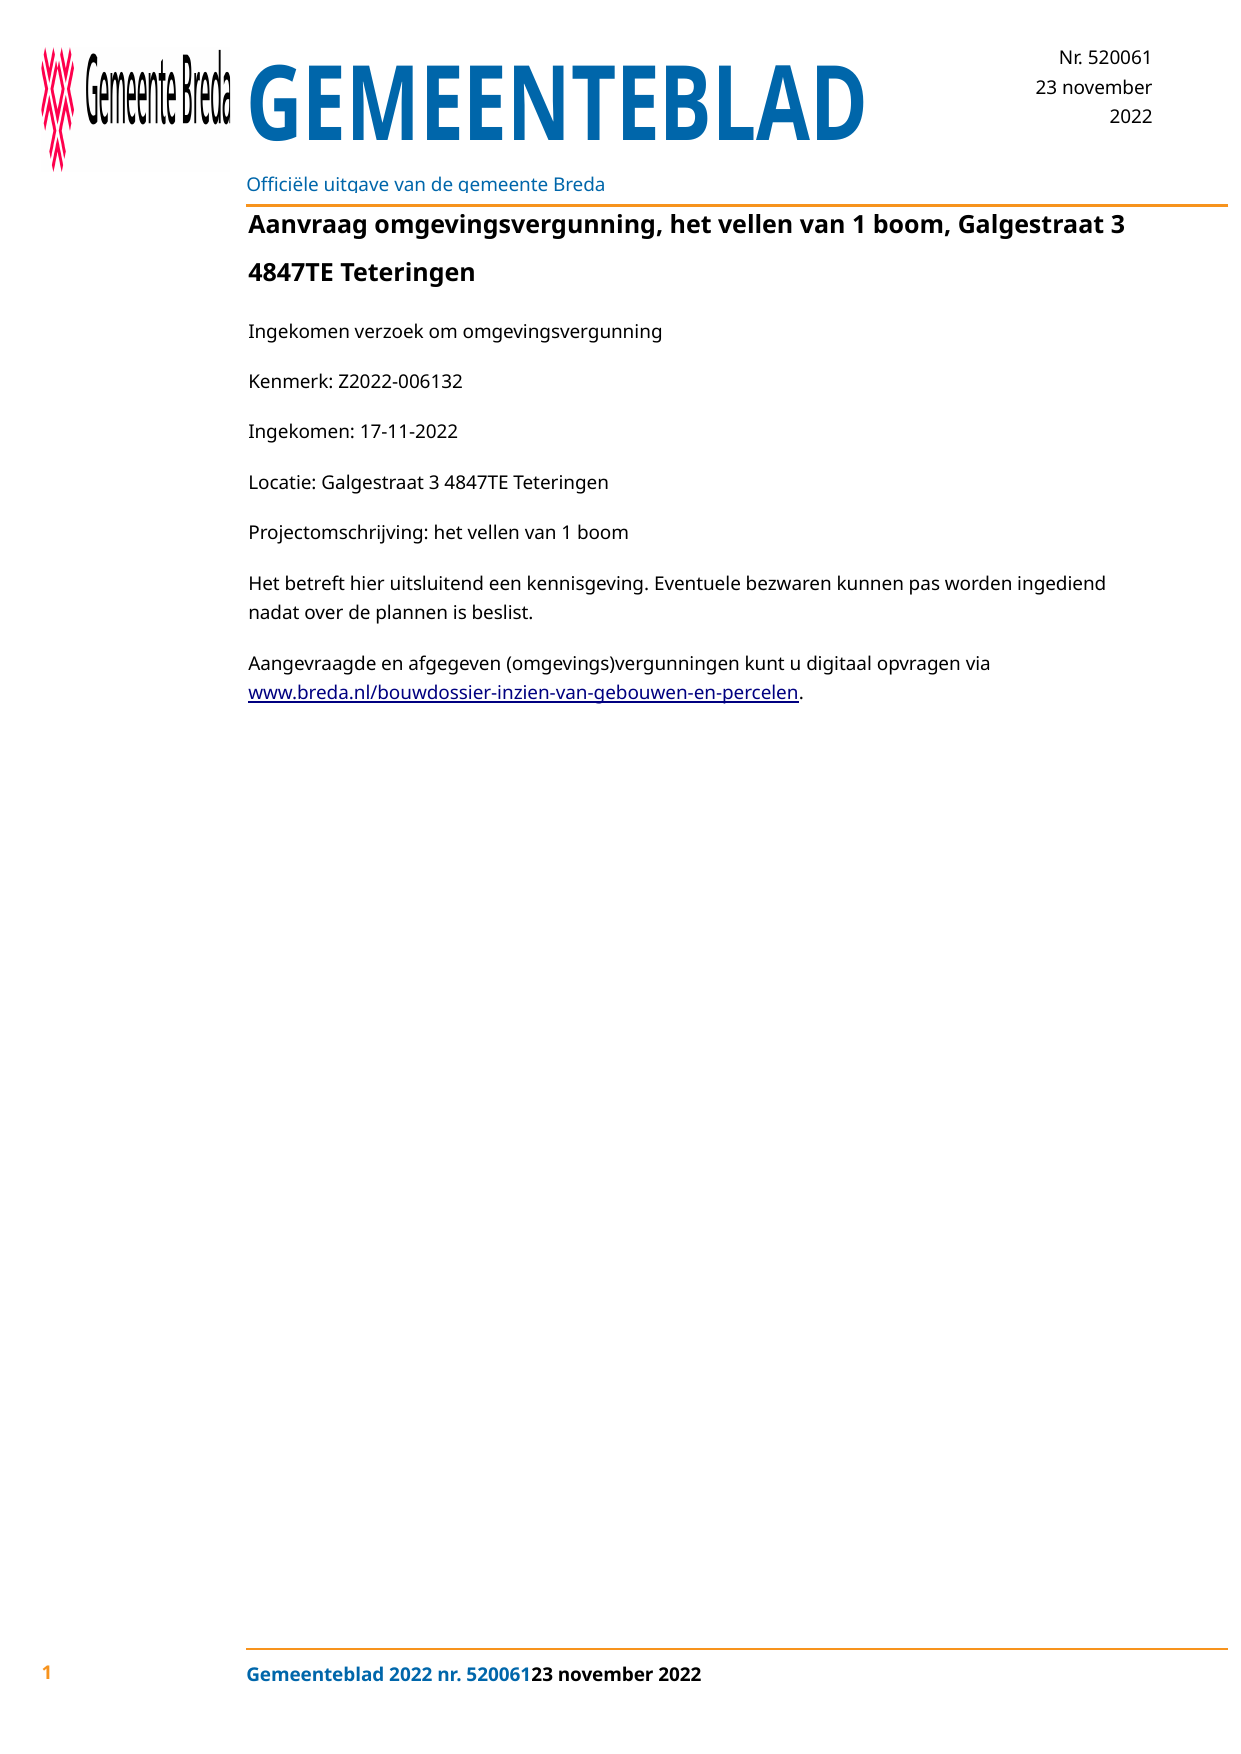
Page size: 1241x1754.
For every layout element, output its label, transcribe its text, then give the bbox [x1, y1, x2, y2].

text Projectomschrijving: het vellen van 1 boom [248, 519, 1152, 545]
text Het betreft hier uitsluitend een kennisgeving. Eventuele bezwaren kunnen pas worden ingediend nadat over de plannen is beslist. [248, 570, 1152, 625]
picture [41, 47, 231, 172]
text Kenmerk: Z2022-006132 [248, 368, 1152, 394]
text Locatie: Galgestraat 3 4847TE Teteringen [248, 469, 1152, 495]
text Ingekomen verzoek om omgevingsvergunning [248, 318, 1152, 344]
text Aanvraag omgevingsvergunning, het vellen van 1 boom, Galgestraat 3 4847TE Teteringen [248, 207, 1152, 288]
text Ingekomen: 17-11-2022 [248, 419, 1152, 444]
text Aangevraagde en afgegeven (omgevings)vergunningen kunt u digitaal opvragen via www.breda.nl/bouwdossier-inzien-van-gebouwen-en-percelen. [248, 650, 1152, 705]
